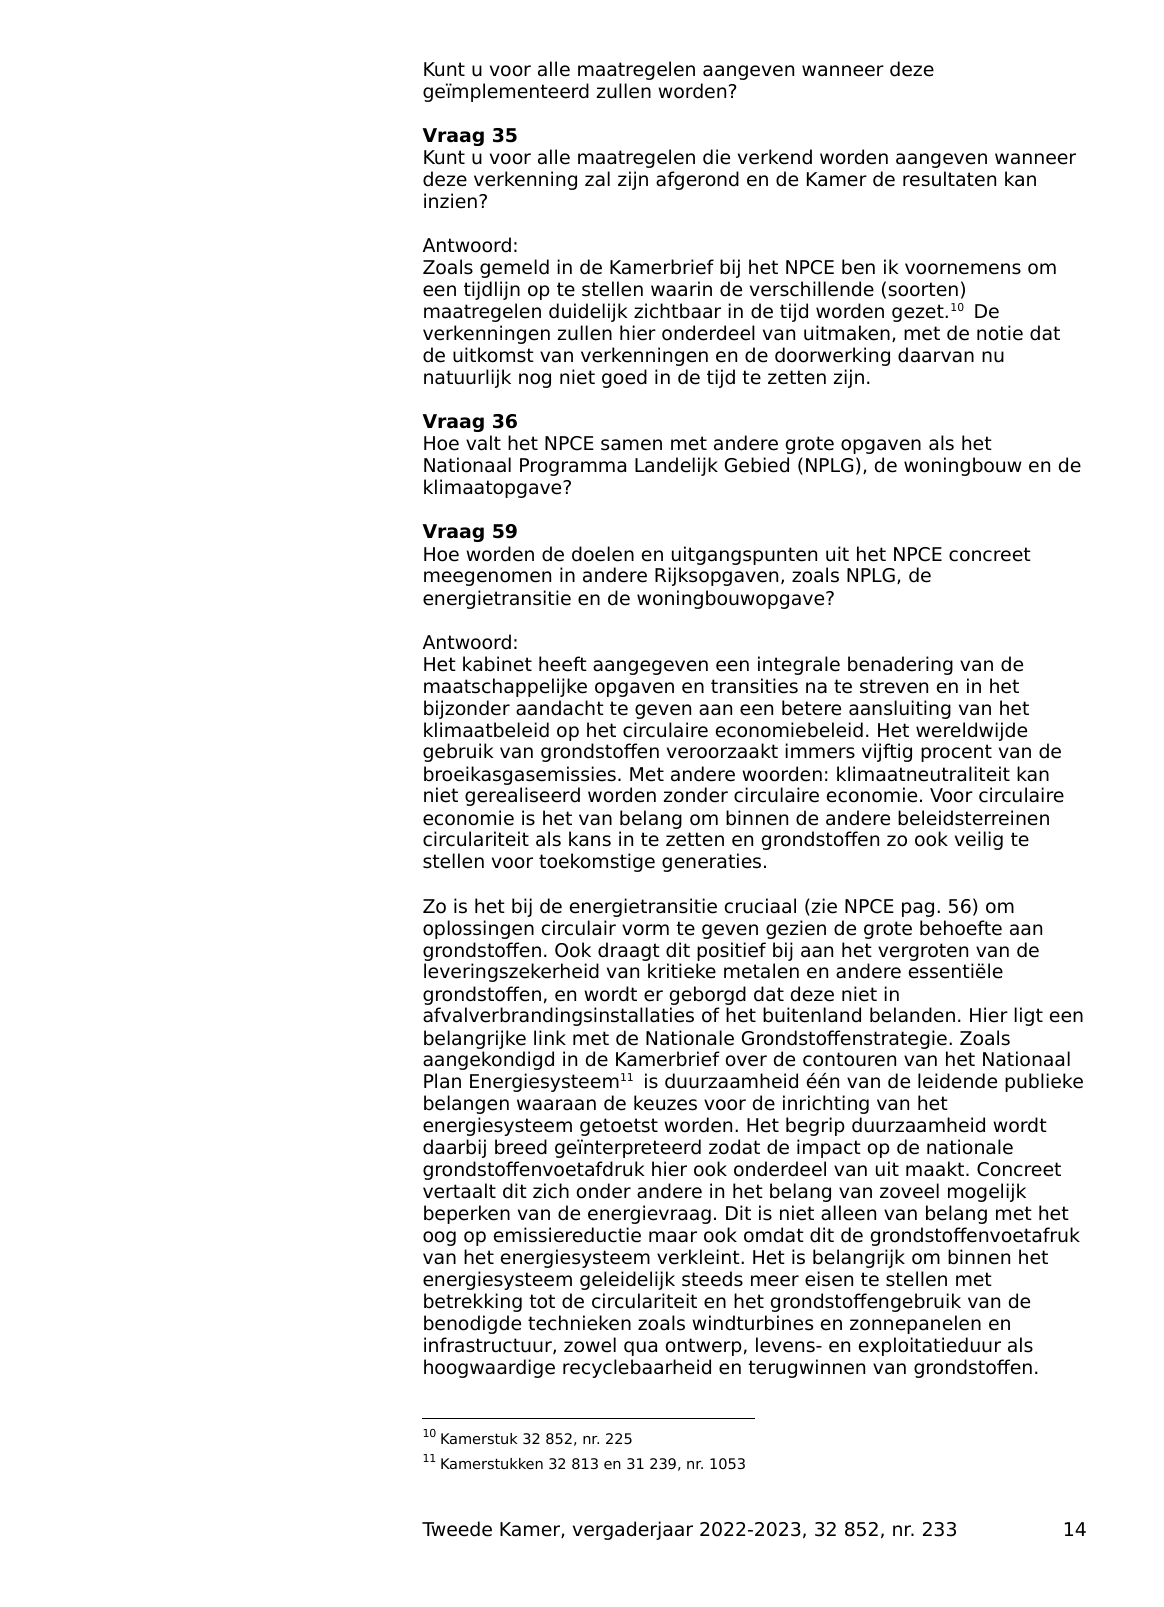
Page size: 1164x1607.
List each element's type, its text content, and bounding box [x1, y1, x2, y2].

text Kunt u voor alle maatregelen die verkend worden aangeven wanneer deze verkenning zal zijn afgerond en de Kamer de resultaten kan inzien? [422, 147, 1087, 213]
text Hoe worden de doelen en uitgangspunten uit het NPCE concreet meegenomen in andere Rijksopgaven, zoals NPLG, de energietransitie en de woningbouwopgave? [422, 543, 1087, 609]
text Zo is het bij de energietransitie cruciaal (zie NPCE pag. 56) om oplossingen circulair vorm te geven gezien de grote behoefte aan grondstoffen. Ook draagt dit positief bij aan het vergroten van de leveringszekerheid van kritieke metalen en andere essentiële grondstoffen, en wordt er geborgd dat deze niet in afvalverbrandingsinstallaties of het buitenland belanden. Hier ligt een belangrijke link met de Nationale Grondstoffenstrategie. Zoals aangekondigd in de Kamerbrief over de contouren van het Nationaal Plan Energiesysteem is duurzaamheid één van de leidende publieke belangen waaraan de keuzes voor de inrichting van het energiesysteem getoetst worden. Het begrip duurzaamheid wordt daarbij breed geïnterpreteerd zodat de impact op de nationale grondstoffenvoetafdruk hier ook onderdeel van uit maakt. Concreet vertaalt dit zich onder andere in het belang van zoveel mogelijk beperken van de energievraag. Dit is niet alleen van belang met het oog op emissiereductie maar ook omdat dit de grondstoffenvoetafruk van het energiesysteem verkleint. Het is belangrijk om binnen het energiesysteem geleidelijk steeds meer eisen te stellen met betrekking tot de circulariteit en het grondstoffengebruik van de benodigde technieken zoals windturbines en zonnepanelen en infrastructuur, zowel qua ontwerp, levens- en exploitatieduur als hoogwaardige recyclebaarheid en terugwinnen van grondstoffen. [422, 896, 1087, 1379]
text Vraag 35 [422, 125, 1087, 147]
text Kamerstukken 32 813 en 31 239, nr. 1053 [422, 1452, 1087, 1474]
text Antwoord: [422, 235, 1087, 257]
text Hoe valt het NPCE samen met andere grote opgaven als het Nationaal Programma Landelijk Gebied (NPLG), de woningbouw en de klimaatopgave? [422, 433, 1087, 499]
text Kunt u voor alle maatregelen aangeven wanneer deze geïmplementeerd zullen worden? [422, 59, 1087, 103]
text Antwoord: [422, 632, 1087, 653]
text Vraag 36 [422, 411, 1087, 433]
text Vraag 59 [422, 521, 1087, 543]
text Kamerstuk 32 852, nr. 225 [422, 1427, 1087, 1449]
text Zoals gemeld in de Kamerbrief bij het NPCE ben ik voornemens om een tijdlijn op te stellen waarin de verschillende (soorten) maatregelen duidelijk zichtbaar in de tijd worden gezet. De verkenningen zullen hier onderdeel van uitmaken, met de notie dat de uitkomst van verkenningen en de doorwerking daarvan nu natuurlijk nog niet goed in de tijd te zetten zijn. [422, 257, 1087, 389]
text Het kabinet heeft aangegeven een integrale benadering van de maatschappelijke opgaven en transities na te streven en in het bijzonder aandacht te geven aan een betere aansluiting van het klimaatbeleid op het circulaire economiebeleid. Het wereldwijde gebruik van grondstoffen veroorzaakt immers vijftig procent van de broeikasgasemissies. Met andere woorden: klimaatneutraliteit kan niet gerealiseerd worden zonder circulaire economie. Voor circulaire economie is het van belang om binnen de andere beleidsterreinen circulariteit als kans in te zetten en grondstoffen zo ook veilig te stellen voor toekomstige generaties. [422, 653, 1087, 873]
